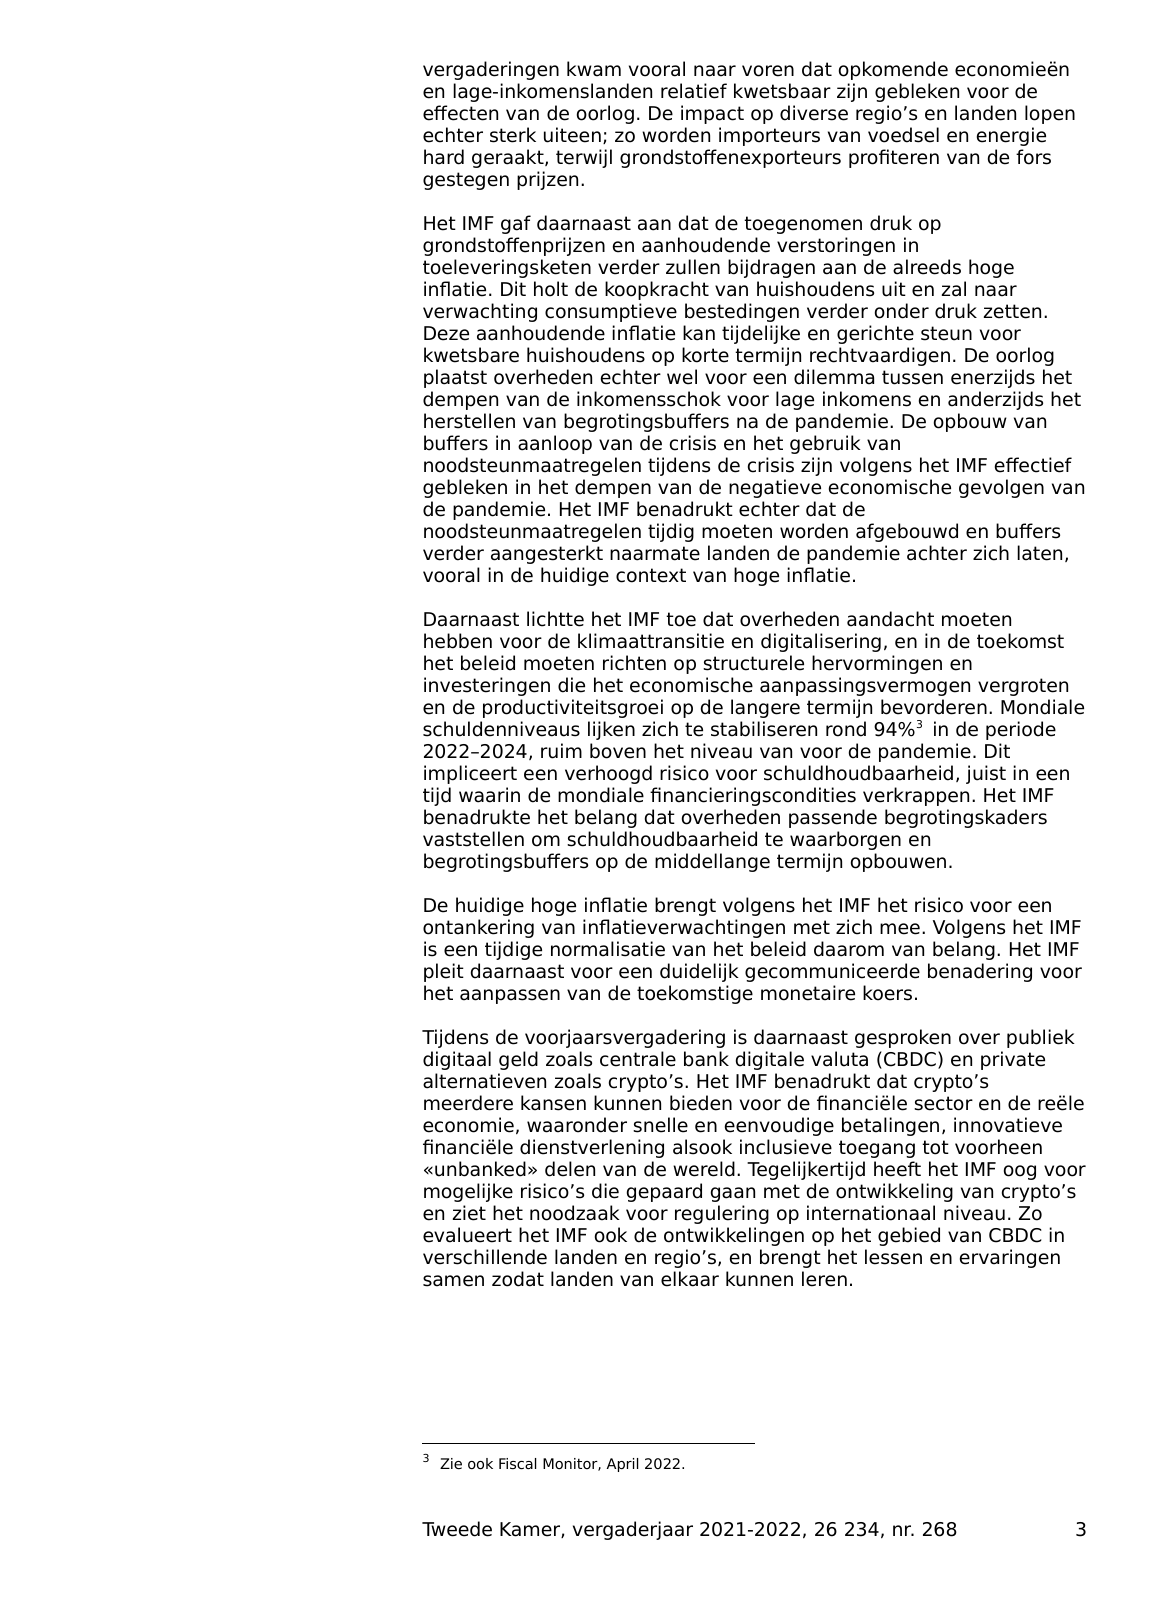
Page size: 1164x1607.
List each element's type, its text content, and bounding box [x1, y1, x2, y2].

text De huidige hoge inflatie brengt volgens het IMF het risico voor een ontankering van inflatieverwachtingen met zich mee. Volgens het IMF is een tijdige normalisatie van het beleid daarom van belang. Het IMF pleit daarnaast voor een duidelijk gecommuniceerde benadering voor het aanpassen van de toekomstige monetaire koers. [422, 895, 1087, 1005]
text vergaderingen kwam vooral naar voren dat opkomende economieën en lage-inkomenslanden relatief kwetsbaar zijn gebleken voor de effecten van de oorlog. De impact op diverse regio’s en landen lopen echter sterk uiteen; zo worden importeurs van voedsel en energie hard geraakt, terwijl grondstoffenexporteurs profiteren van de fors gestegen prijzen. [422, 59, 1087, 191]
text Zie ook Fiscal Monitor, April 2022. [422, 1452, 1087, 1474]
text Daarnaast lichtte het IMF toe dat overheden aandacht moeten hebben voor de klimaattransitie en digitalisering, en in de toekomst het beleid moeten richten op structurele hervormingen en investeringen die het economische aanpassingsvermogen vergroten en de productiviteitsgroei op de langere termijn bevorderen. Mondiale schuldenniveaus lijken zich te stabiliseren rond 94% in de periode 2022–2024, ruim boven het niveau van voor de pandemie. Dit impliceert een verhoogd risico voor schuldhoudbaarheid, juist in een tijd waarin de mondiale financieringscondities verkrappen. Het IMF benadrukte het belang dat overheden passende begrotingskaders vaststellen om schuldhoudbaarheid te waarborgen en begrotingsbuffers op de middellange termijn opbouwen. [422, 609, 1087, 873]
text Het IMF gaf daarnaast aan dat de toegenomen druk op grondstoffenprijzen en aanhoudende verstoringen in toeleveringsketen verder zullen bijdragen aan de alreeds hoge inflatie. Dit holt de koopkracht van huishoudens uit en zal naar verwachting consumptieve bestedingen verder onder druk zetten. Deze aanhoudende inflatie kan tijdelijke en gerichte steun voor kwetsbare huishoudens op korte termijn rechtvaardigen. De oorlog plaatst overheden echter wel voor een dilemma tussen enerzijds het dempen van de inkomensschok voor lage inkomens en anderzijds het herstellen van begrotingsbuffers na de pandemie. De opbouw van buffers in aanloop van de crisis en het gebruik van noodsteunmaatregelen tijdens de crisis zijn volgens het IMF effectief gebleken in het dempen van de negatieve economische gevolgen van de pandemie. Het IMF benadrukt echter dat de noodsteunmaatregelen tijdig moeten worden afgebouwd en buffers verder aangesterkt naarmate landen de pandemie achter zich laten, vooral in de huidige context van hoge inflatie. [422, 213, 1087, 587]
text Tijdens de voorjaarsvergadering is daarnaast gesproken over publiek digitaal geld zoals centrale bank digitale valuta (CBDC) en private alternatieven zoals crypto’s. Het IMF benadrukt dat crypto’s meerdere kansen kunnen bieden voor de financiële sector en de reële economie, waaronder snelle en eenvoudige betalingen, innovatieve financiële dienstverlening alsook inclusieve toegang tot voorheen «unbanked» delen van de wereld. Tegelijkertijd heeft het IMF oog voor mogelijke risico’s die gepaard gaan met de ontwikkeling van crypto’s en ziet het noodzaak voor regulering op internationaal niveau. Zo evalueert het IMF ook de ontwikkelingen op het gebied van CBDC in verschillende landen en regio’s, en brengt het lessen en ervaringen samen zodat landen van elkaar kunnen leren. [422, 1027, 1087, 1291]
